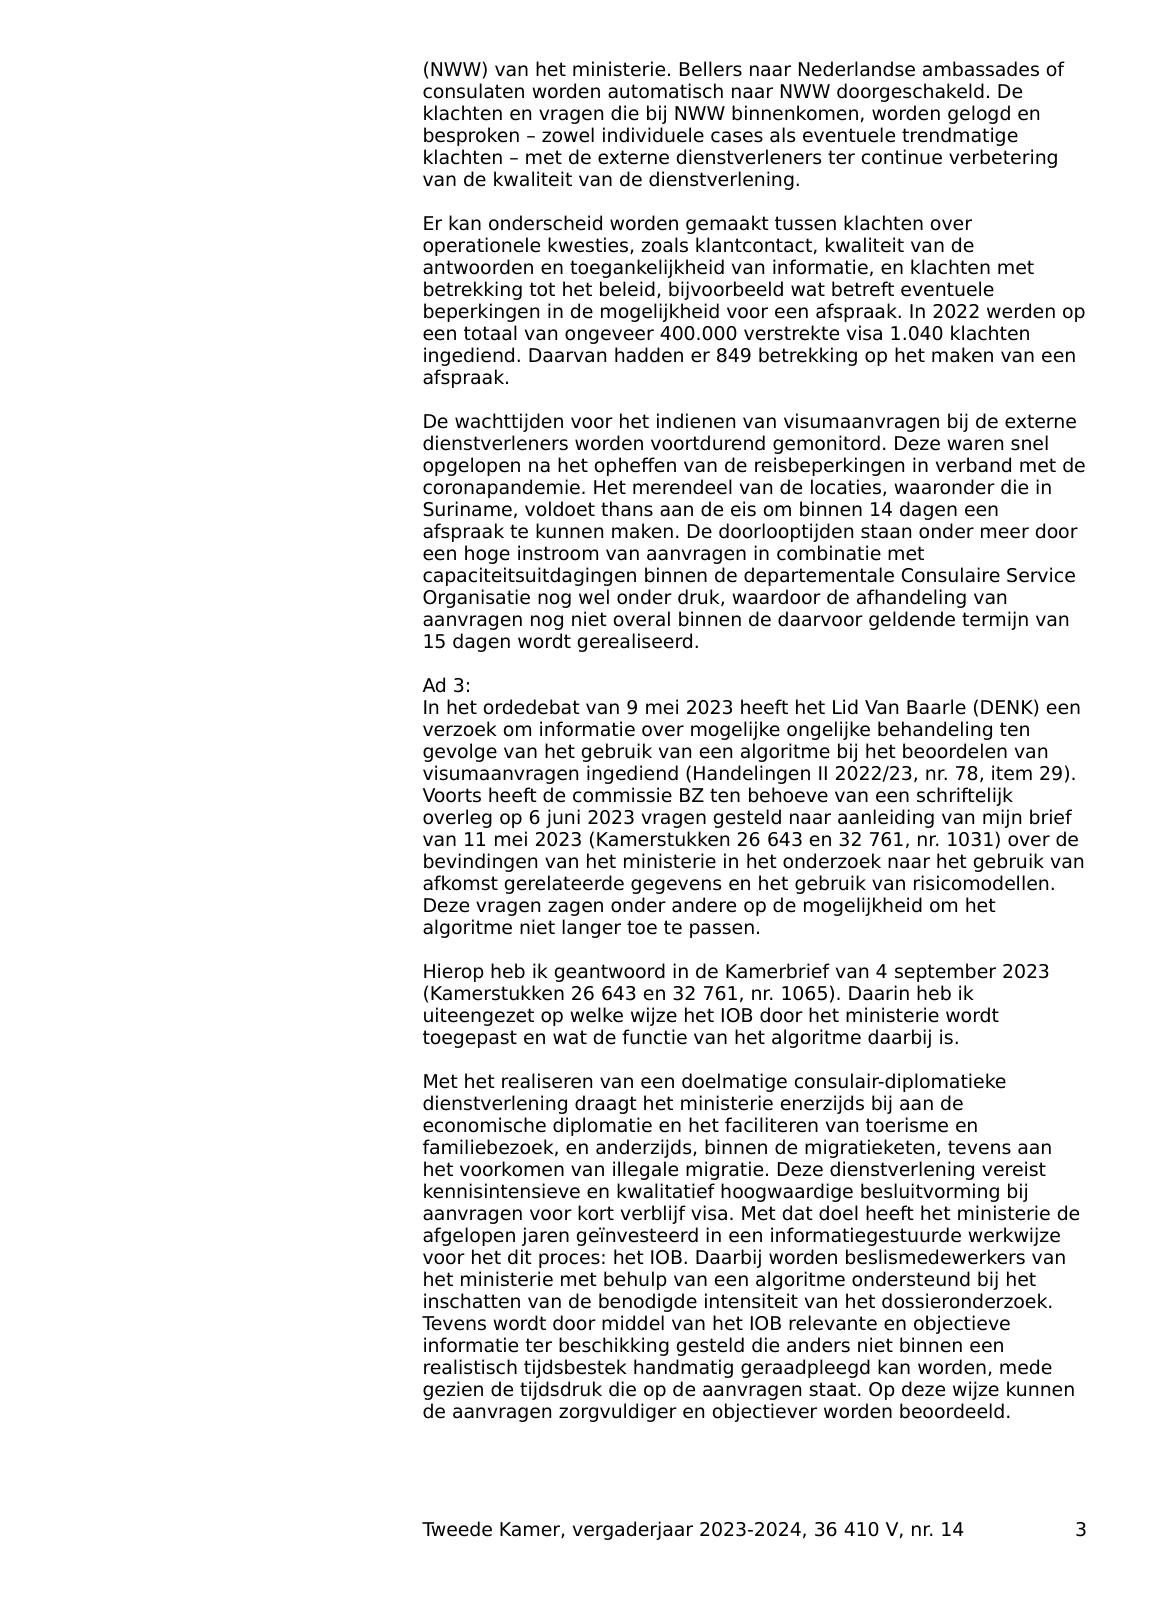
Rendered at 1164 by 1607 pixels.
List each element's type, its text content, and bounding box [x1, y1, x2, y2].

text Hierop heb ik geantwoord in de Kamerbrief van 4 september 2023 (Kamerstukken 26 643 en 32 761, nr. 1065). Daarin heb ik uiteengezet op welke wijze het IOB door het ministerie wordt toegepast en wat de functie van het algoritme daarbij is. [422, 961, 1087, 1049]
text (NWW) van het ministerie. Bellers naar Nederlandse ambassades of consulaten worden automatisch naar NWW doorgeschakeld. De klachten en vragen die bij NWW binnenkomen, worden gelogd en besproken – zowel individuele cases als eventuele trendmatige klachten – met de externe dienstverleners ter continue verbetering van de kwaliteit van de dienstverlening. [422, 59, 1087, 191]
text Met het realiseren van een doelmatige consulair-diplomatieke dienstverlening draagt het ministerie enerzijds bij aan de economische diplomatie en het faciliteren van toerisme en familiebezoek, en anderzijds, binnen de migratieketen, tevens aan het voorkomen van illegale migratie. Deze dienstverlening vereist kennisintensieve en kwalitatief hoogwaardige besluitvorming bij aanvragen voor kort verblijf visa. Met dat doel heeft het ministerie de afgelopen jaren geïnvesteerd in een informatiegestuurde werkwijze voor het dit proces: het IOB. Daarbij worden beslismedewerkers van het ministerie met behulp van een algoritme ondersteund bij het inschatten van de benodigde intensiteit van het dossieronderzoek. Tevens wordt door middel van het IOB relevante en objectieve informatie ter beschikking gesteld die anders niet binnen een realistisch tijdsbestek handmatig geraadpleegd kan worden, mede gezien de tijdsdruk die op de aanvragen staat. Op deze wijze kunnen de aanvragen zorgvuldiger en objectiever worden beoordeeld. [422, 1071, 1087, 1423]
text In het ordedebat van 9 mei 2023 heeft het Lid Van Baarle (DENK) een verzoek om informatie over mogelijke ongelijke behandeling ten gevolge van het gebruik van een algoritme bij het beoordelen van visumaanvragen ingediend (Handelingen II 2022/23, nr. 78, item 29). Voorts heeft de commissie BZ ten behoeve van een schriftelijk overleg op 6 juni 2023 vragen gesteld naar aanleiding van mijn brief van 11 mei 2023 (Kamerstukken 26 643 en 32 761, nr. 1031) over de bevindingen van het ministerie in het onderzoek naar het gebruik van afkomst gerelateerde gegevens en het gebruik van risicomodellen. Deze vragen zagen onder andere op de mogelijkheid om het algoritme niet langer toe te passen. [422, 697, 1087, 939]
text Er kan onderscheid worden gemaakt tussen klachten over operationele kwesties, zoals klantcontact, kwaliteit van de antwoorden en toegankelijkheid van informatie, en klachten met betrekking tot het beleid, bijvoorbeeld wat betreft eventuele beperkingen in de mogelijkheid voor een afspraak. In 2022 werden op een totaal van ongeveer 400.000 verstrekte visa 1.040 klachten ingediend. Daarvan hadden er 849 betrekking op het maken van een afspraak. [422, 213, 1087, 389]
text Ad 3: [422, 675, 1087, 697]
text De wachttijden voor het indienen van visumaanvragen bij de externe dienstverleners worden voortdurend gemonitord. Deze waren snel opgelopen na het opheffen van de reisbeperkingen in verband met de coronapandemie. Het merendeel van de locaties, waaronder die in Suriname, voldoet thans aan de eis om binnen 14 dagen een afspraak te kunnen maken. De doorlooptijden staan onder meer door een hoge instroom van aanvragen in combinatie met capaciteitsuitdagingen binnen de departementale Consulaire Service Organisatie nog wel onder druk, waardoor de afhandeling van aanvragen nog niet overal binnen de daarvoor geldende termijn van 15 dagen wordt gerealiseerd. [422, 411, 1087, 653]
